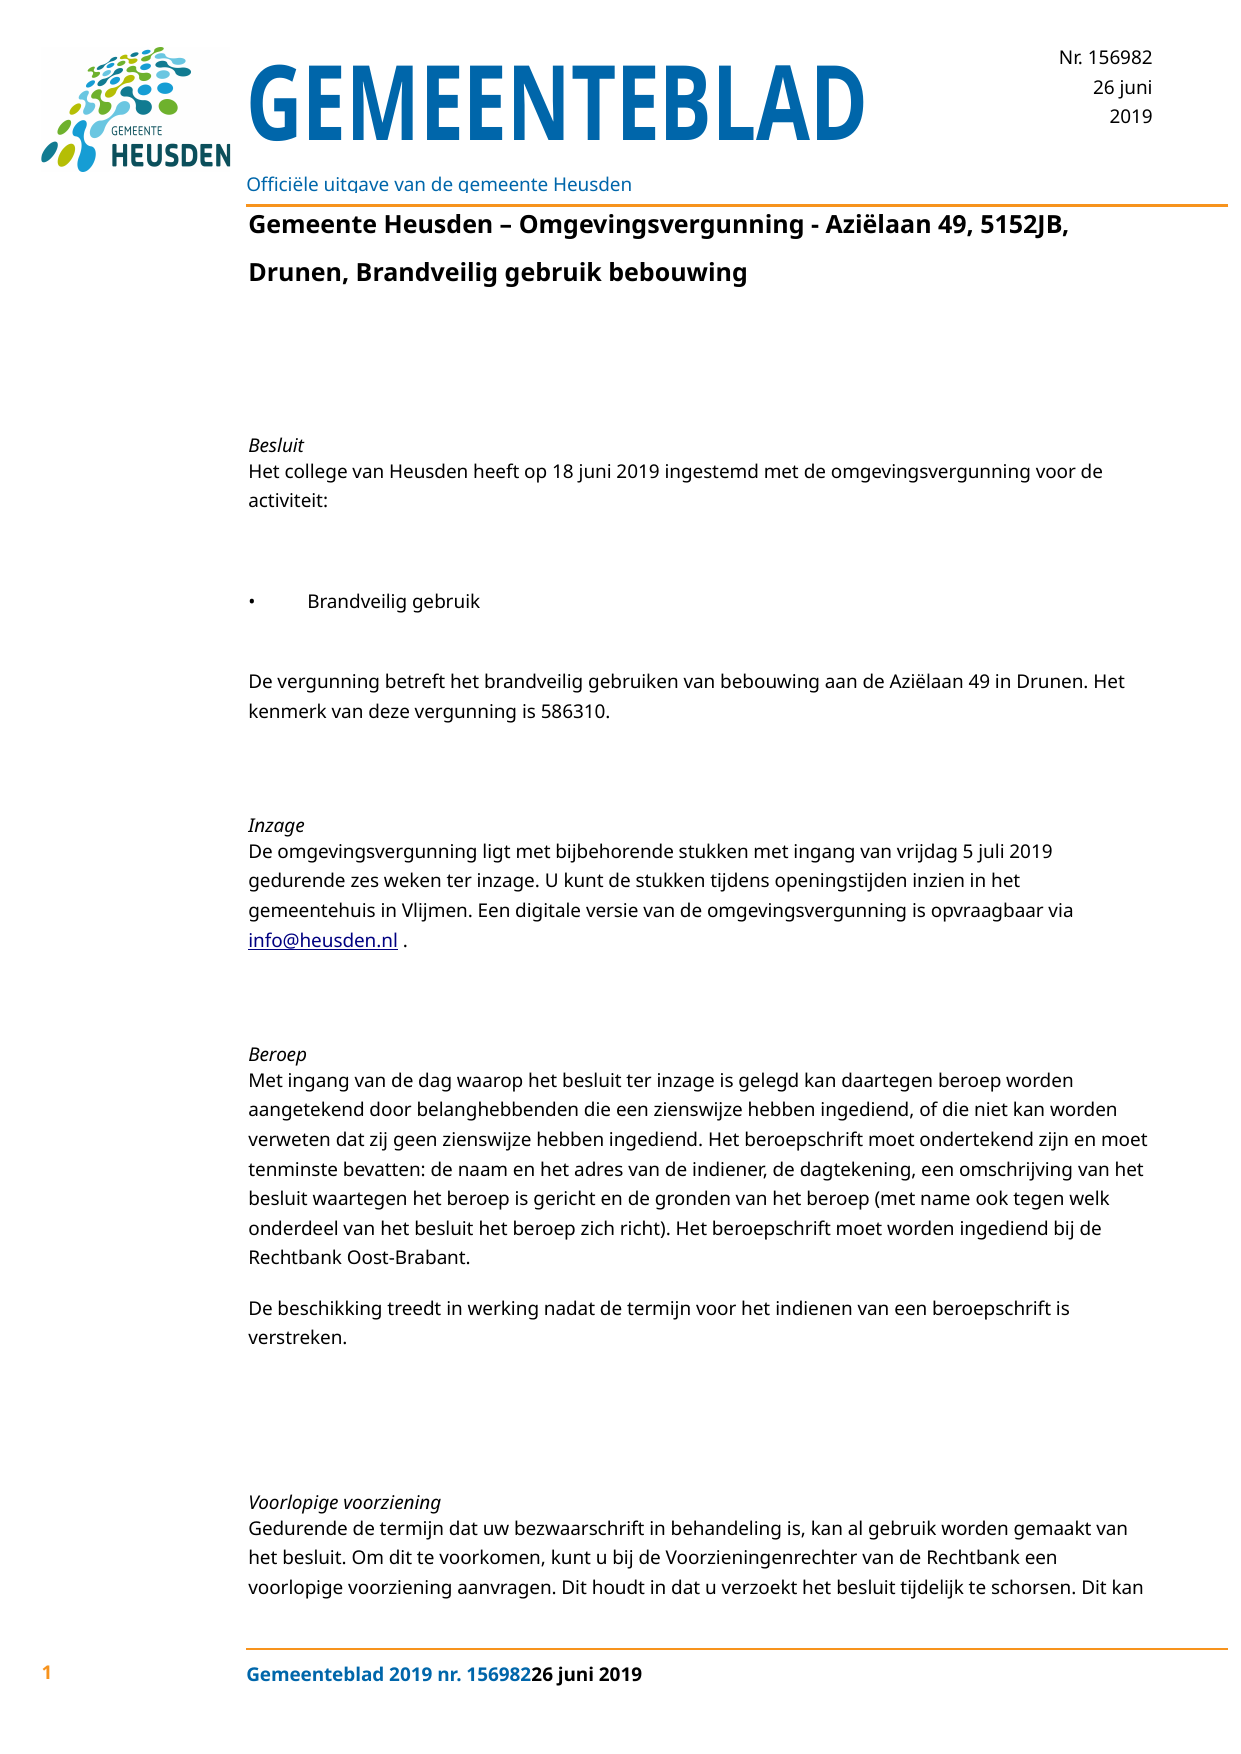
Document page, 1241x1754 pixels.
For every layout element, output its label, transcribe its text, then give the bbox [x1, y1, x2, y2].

text Het college van Heusden heeft op 18 juni 2019 ingestemd met de omgevingsvergunning voor de activiteit: [248, 458, 1152, 513]
text De omgevingsvergunning ligt met bijbehorende stukken met ingang van vrijdag 5 juli 2019 gedurende zes weken ter inzage. U kunt de stukken tijdens openingstijden inzien in het gemeentehuis in Vlijmen. Een digitale versie van de omgevingsvergunning is opvraagbaar via info@heusden.nl . [248, 838, 1152, 953]
text Gemeente Heusden – Omgevingsvergunning - Aziëlaan 49, 5152JB, Drunen, Brandveilig gebruik bebouwing [248, 207, 1152, 288]
text Beroep [248, 1041, 1152, 1067]
text Inzage [248, 812, 1152, 838]
text De vergunning betreft het brandveilig gebruiken van bebouwing aan de Aziëlaan 49 in Drunen. Het kenmerk van deze vergunning is 586310. [248, 668, 1152, 724]
text Met ingang van de dag waarop het besluit ter inzage is gelegd kan daartegen beroep worden aangetekend door belanghebbenden die een zienswijze hebben ingediend, of die niet kan worden verweten dat zij geen zienswijze hebben ingediend. Het beroepschrift moet ondertekend zijn en moet tenminste bevatten: de naam en het adres van de indiener, de dagtekening, een omschrijving van het besluit waartegen het beroep is gericht en de gronden van het beroep (met name ook tegen welk onderdeel van het besluit het beroep zich richt). Het beroepschrift moet worden ingediend bij de Rechtbank Oost-Brabant. [248, 1067, 1152, 1270]
picture [41, 47, 231, 172]
text Besluit [248, 432, 1152, 458]
list Brandveilig gebruik [248, 588, 1152, 614]
text Gedurende de termijn dat uw bezwaarschrift in behandeling is, kan al gebruik worden gemaakt van het besluit. Om dit te voorkomen, kunt u bij de Voorzieningenrechter van de Rechtbank een voorlopige voorziening aanvragen. Dit houdt in dat u verzoekt het besluit tijdelijk te schorsen. Dit kan [248, 1515, 1152, 1600]
text De beschikking treedt in werking nadat de termijn voor het indienen van een beroepschrift is verstreken. [248, 1295, 1152, 1350]
text Voorlopige voorziening [248, 1489, 1152, 1515]
